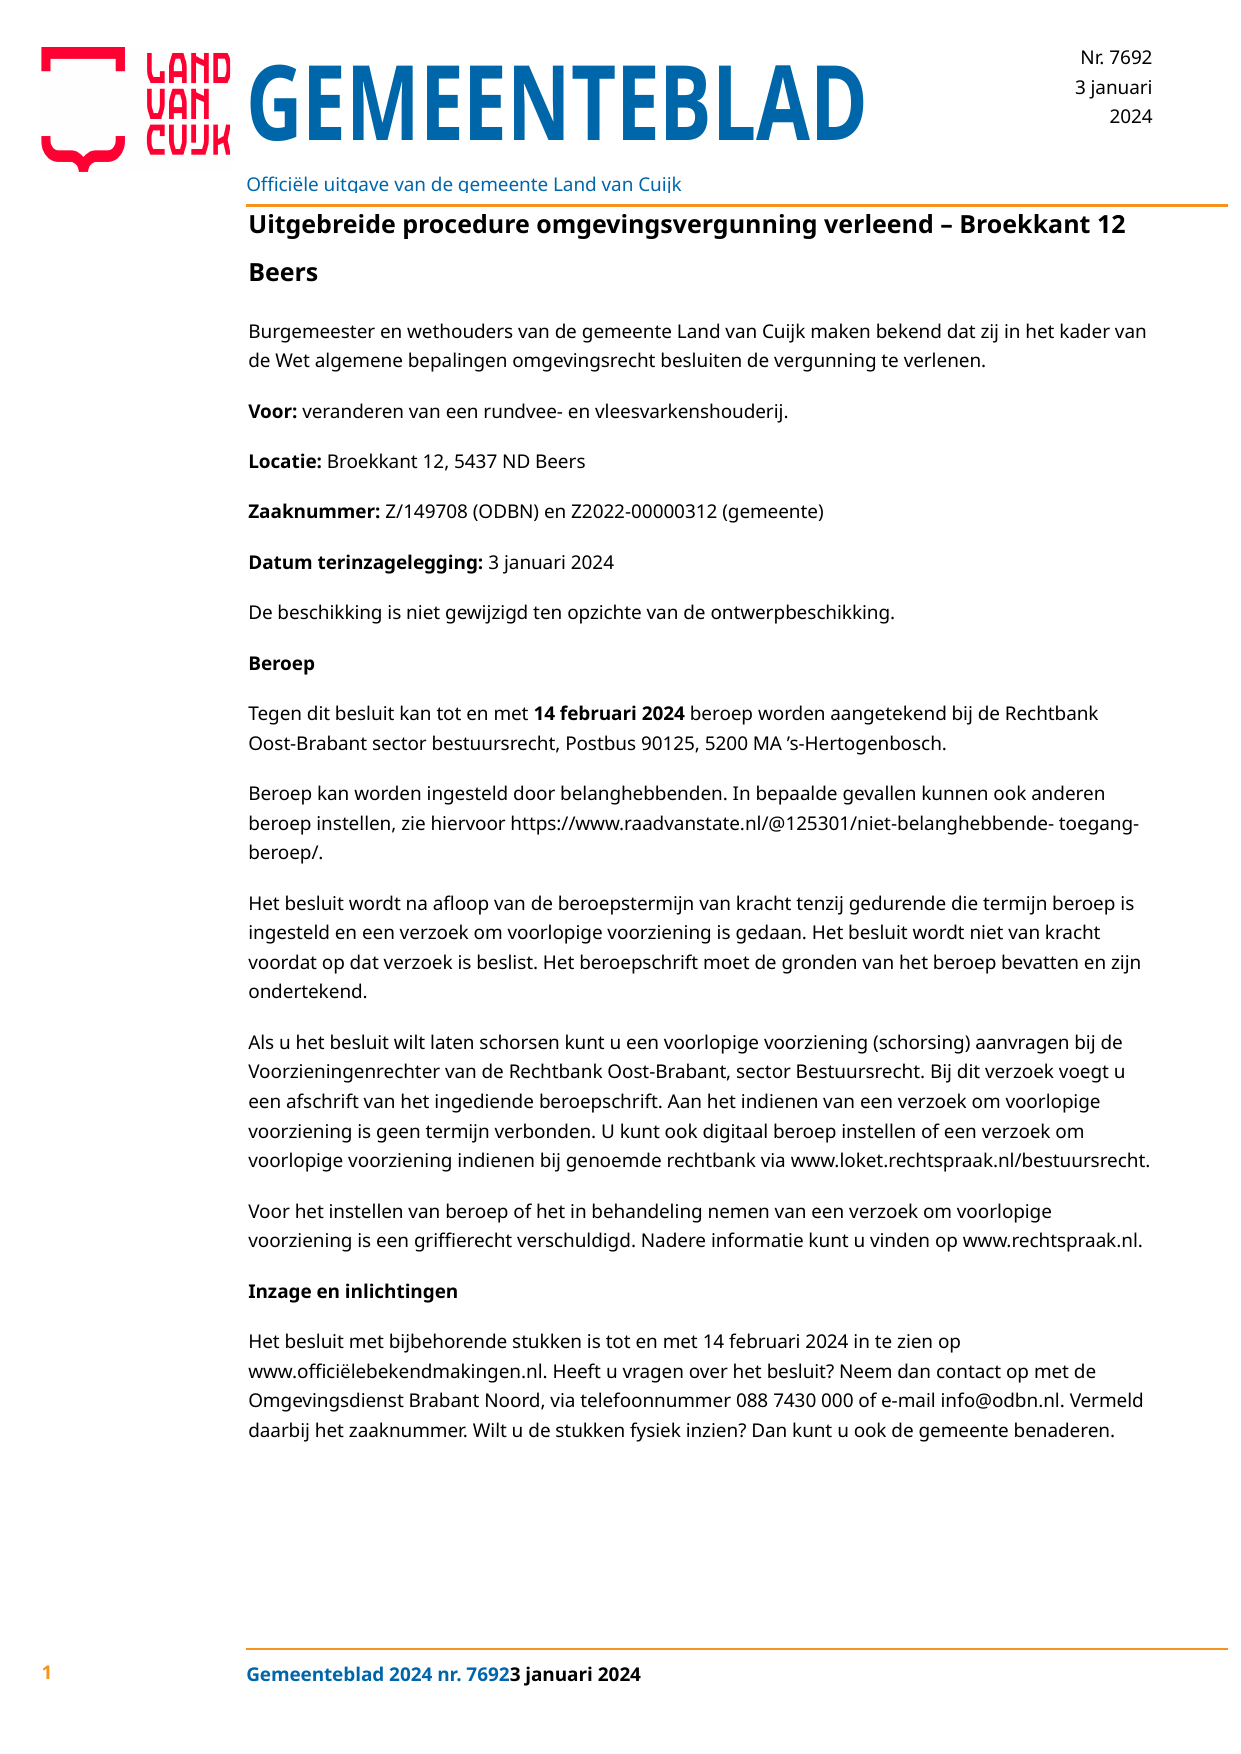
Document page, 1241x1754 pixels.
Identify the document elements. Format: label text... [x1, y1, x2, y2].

text Burgemeester en wethouders van de gemeente Land van Cuijk maken bekend dat zij in het kader van de Wet algemene bepalingen omgevingsrecht besluiten de vergunning te verlenen. [248, 318, 1152, 373]
text Het besluit wordt na afloop van de beroepstermijn van kracht tenzij gedurende die termijn beroep is ingesteld en een verzoek om voorlopige voorziening is gedaan. Het besluit wordt niet van kracht voordat op dat verzoek is beslist. Het beroepschrift moet de gronden van het beroep bevatten en zijn ondertekend. [248, 890, 1152, 1004]
text Zaaknummer: Z/149708 (ODBN) en Z2022-00000312 (gemeente) [248, 499, 1152, 524]
text Tegen dit besluit kan tot en met 14 februari 2024 beroep worden aangetekend bij de Rechtbank Oost-Brabant sector bestuursrecht, Postbus 90125, 5200 MA ’s-Hertogenbosch. [248, 700, 1152, 756]
text Inzage en inlichtingen [248, 1278, 1152, 1304]
text Locatie: Broekkant 12, 5437 ND Beers [248, 448, 1152, 474]
text De beschikking is niet gewijzigd ten opzichte van de ontwerpbeschikking. [248, 599, 1152, 625]
text Als u het besluit wilt laten schorsen kunt u een voorlopige voorziening (schorsing) aanvragen bij de Voorzieningenrechter van de Rechtbank Oost-Brabant, sector Bestuursrecht. Bij dit verzoek voegt u een afschrift van het ingediende beroepschrift. Aan het indienen van een verzoek om voorlopige voorziening is geen termijn verbonden. U kunt ook digitaal beroep instellen of een verzoek om voorlopige voorziening indienen bij genoemde rechtbank via www.loket.rechtspraak.nl/bestuursrecht. [248, 1029, 1152, 1173]
text Beroep kan worden ingesteld door belanghebbenden. In bepaalde gevallen kunnen ook anderen beroep instellen, zie hiervoor https://www.raadvanstate.nl/@125301/niet-belanghebbende- toegang-beroep/. [248, 780, 1152, 865]
text Beroep [248, 650, 1152, 676]
text Het besluit met bijbehorende stukken is tot en met 14 februari 2024 in te zien op www.officiëlebekendmakingen.nl. Heeft u vragen over het besluit? Neem dan contact op met de Omgevingsdienst Brabant Noord, via telefoonnummer 088 7430 000 of e-mail info@odbn.nl. Vermeld daarbij het zaaknummer. Wilt u de stukken fysiek inzien? Dan kunt u ook de gemeente benaderen. [248, 1328, 1152, 1443]
text Uitgebreide procedure omgevingsvergunning verleend – Broekkant 12 Beers [248, 207, 1152, 288]
text Datum terinzagelegging: 3 januari 2024 [248, 549, 1152, 575]
text Voor het instellen van beroep of het in behandeling nemen van een verzoek om voorlopige voorziening is een griffierecht verschuldigd. Nadere informatie kunt u vinden op www.rechtspraak.nl. [248, 1198, 1152, 1253]
text Voor: veranderen van een rundvee- en vleesvarkenshouderij. [248, 398, 1152, 424]
picture [41, 47, 231, 172]
